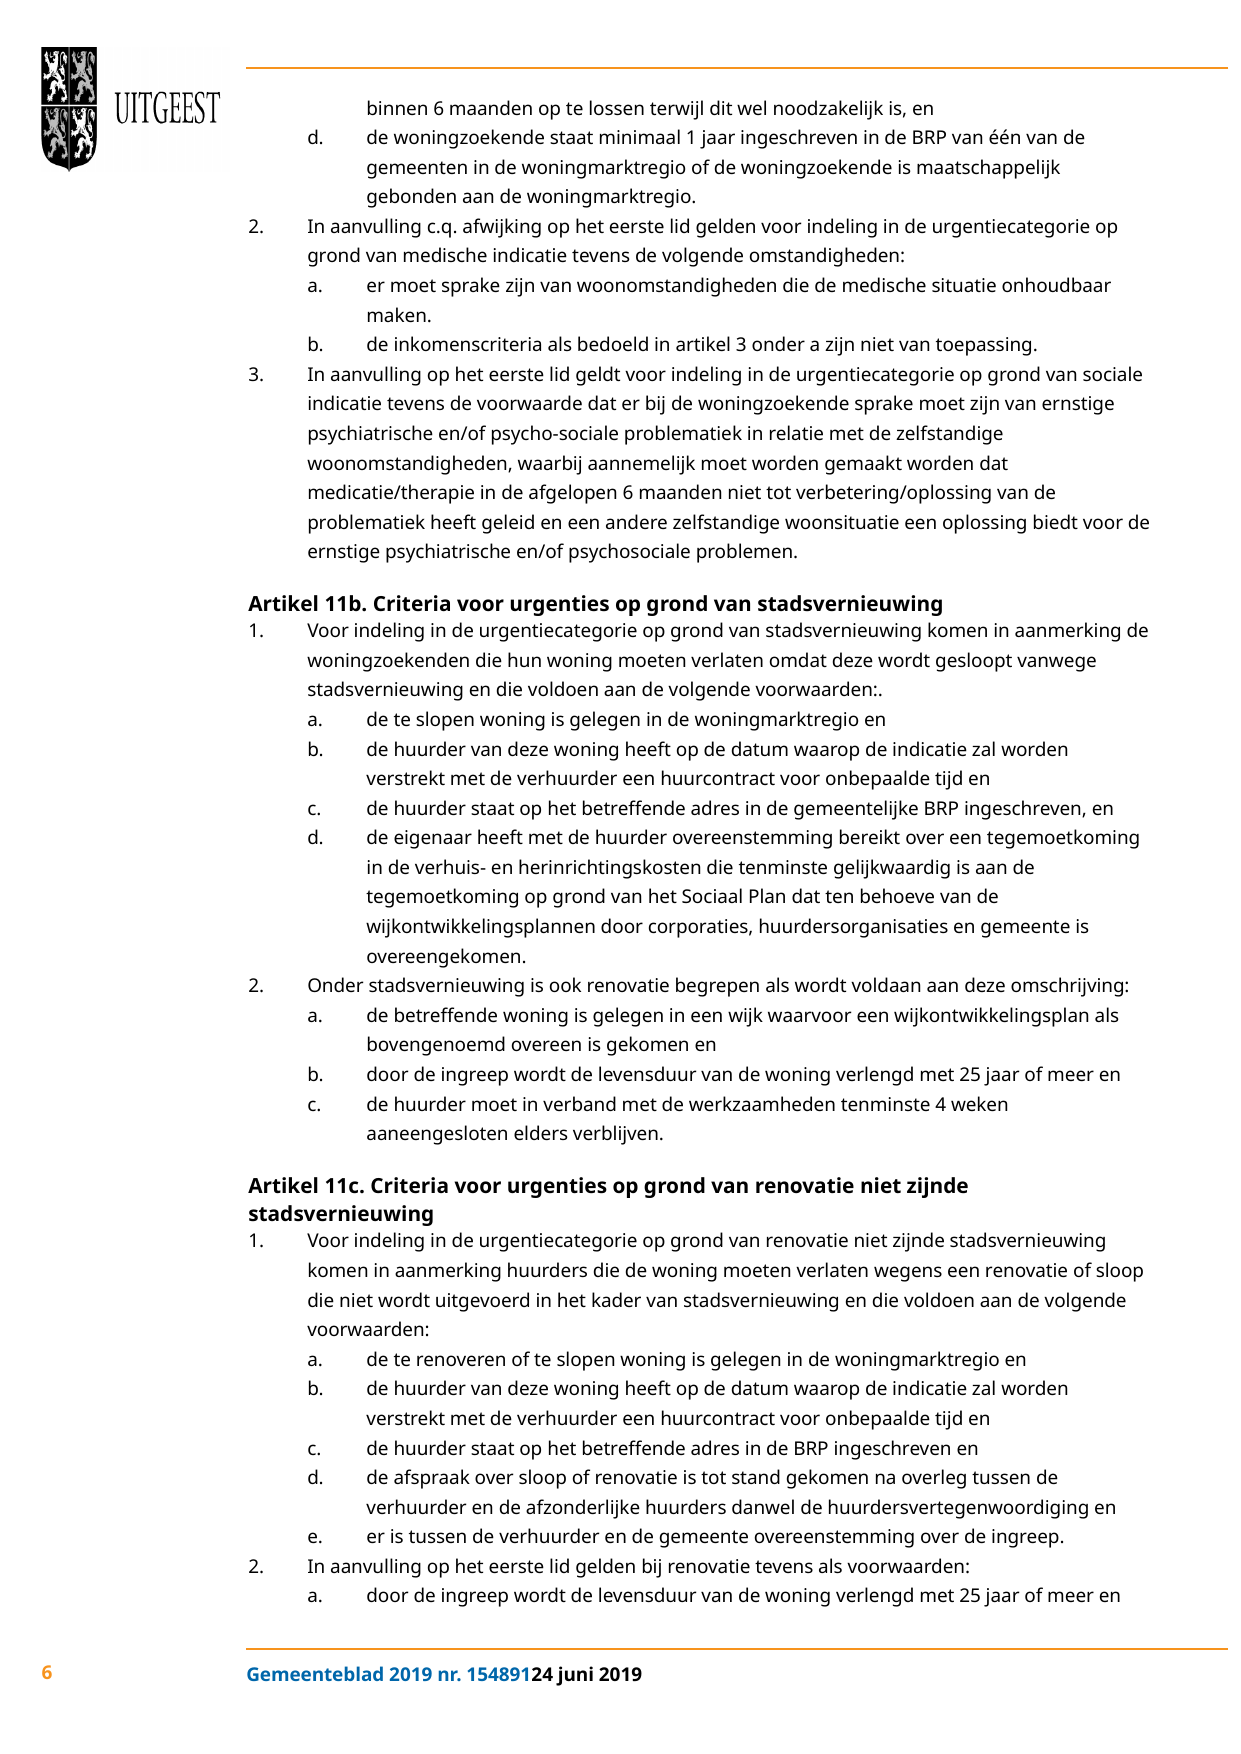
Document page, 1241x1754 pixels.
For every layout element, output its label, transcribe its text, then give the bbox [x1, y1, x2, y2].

list er moet sprake zijn van woonomstandigheden die de medische situatie onhoudbaar maken. [307, 272, 1152, 328]
list de betreffende woning is gelegen in een wijk waarvoor een wijkontwikkelingsplan als bovengenoemd overeen is gekomen en [307, 1002, 1152, 1057]
list de inkomenscriteria als bedoeld in artikel 3 onder a zijn niet van toepassing. [307, 331, 1152, 357]
text Artikel 11b. Criteria voor urgenties op grond van stadsvernieuwing [248, 589, 1152, 617]
list Voor indeling in de urgentiecategorie op grond van renovatie niet zijnde stadsvernieuwing komen in aanmerking huurders die de woning moeten verlaten wegens een renovatie of sloop die niet wordt uitgevoerd in het kader van stadsvernieuwing en die voldoen aan de volgende voorwaarden: [248, 1228, 1152, 1342]
list door de ingreep wordt de levensduur van de woning verlengd met 25 jaar of meer en [307, 1583, 1152, 1608]
list de huurder van deze woning heeft op de datum waarop de indicatie zal worden verstrekt met de verhuurder een huurcontract voor onbepaalde tijd en [307, 736, 1152, 791]
list binnen 6 maanden op te lossen terwijl dit wel noodzakelijk is, en [307, 95, 1152, 121]
list de huurder staat op het betreffende adres in de BRP ingeschreven en [307, 1435, 1152, 1460]
picture [41, 47, 231, 172]
list In aanvulling op het eerste lid gelden bij renovatie tevens als voorwaarden: [248, 1553, 1152, 1579]
list de woningzoekende staat minimaal 1 jaar ingeschreven in de BRP van één van de gemeenten in de woningmarktregio of de woningzoekende is maatschappelijk gebonden aan de woningmarktregio. [307, 124, 1152, 209]
text Artikel 11c. Criteria voor urgenties op grond van renovatie niet zijnde stadsvernieuwing [248, 1171, 1152, 1228]
list In aanvulling op het eerste lid geldt voor indeling in de urgentiecategorie op grond van sociale indicatie tevens de voorwaarde dat er bij de woningzoekende sprake moet zijn van ernstige psychiatrische en/of psycho-sociale problematiek in relatie met de zelfstandige woonomstandigheden, waarbij aannemelijk moet worden gemaakt worden dat medicatie/therapie in de afgelopen 6 maanden niet tot verbetering/oplossing van de problematiek heeft geleid en een andere zelfstandige woonsituatie een oplossing biedt voor de ernstige psychiatrische en/of psychosociale problemen. [248, 361, 1152, 564]
list er is tussen de verhuurder en de gemeente overeenstemming over de ingreep. [307, 1523, 1152, 1549]
list Voor indeling in de urgentiecategorie op grond van stadsvernieuwing komen in aanmerking de woningzoekenden die hun woning moeten verlaten omdat deze wordt gesloopt vanwege stadsvernieuwing en die voldoen aan de volgende voorwaarden:. [248, 617, 1152, 702]
list door de ingreep wordt de levensduur van de woning verlengd met 25 jaar of meer en [307, 1061, 1152, 1087]
list de huurder moet in verband met de werkzaamheden tenminste 4 weken aaneengesloten elders verblijven. [307, 1091, 1152, 1146]
list In aanvulling c.q. afwijking op het eerste lid gelden voor indeling in de urgentiecategorie op grond van medische indicatie tevens de volgende omstandigheden: [248, 213, 1152, 268]
list de eigenaar heeft met de huurder overeenstemming bereikt over een tegemoetkoming in de verhuis- en herinrichtingskosten die tenminste gelijkwaardig is aan de tegemoetkoming op grond van het Sociaal Plan dat ten behoeve van de wijkontwikkelingsplannen door corporaties, huurdersorganisaties en gemeente is overeengekomen. [307, 824, 1152, 968]
list Onder stadsvernieuwing is ook renovatie begrepen als wordt voldaan aan deze omschrijving: [248, 972, 1152, 998]
list de te renoveren of te slopen woning is gelegen in de woningmarktregio en [307, 1346, 1152, 1372]
list de huurder van deze woning heeft op de datum waarop de indicatie zal worden verstrekt met de verhuurder een huurcontract voor onbepaalde tijd en [307, 1376, 1152, 1431]
list de huurder staat op het betreffende adres in de gemeentelijke BRP ingeschreven, en [307, 795, 1152, 821]
list de afspraak over sloop of renovatie is tot stand gekomen na overleg tussen de verhuurder en de afzonderlijke huurders danwel de huurdersvertegenwoordiging en [307, 1464, 1152, 1519]
list de te slopen woning is gelegen in de woningmarktregio en [307, 706, 1152, 732]
